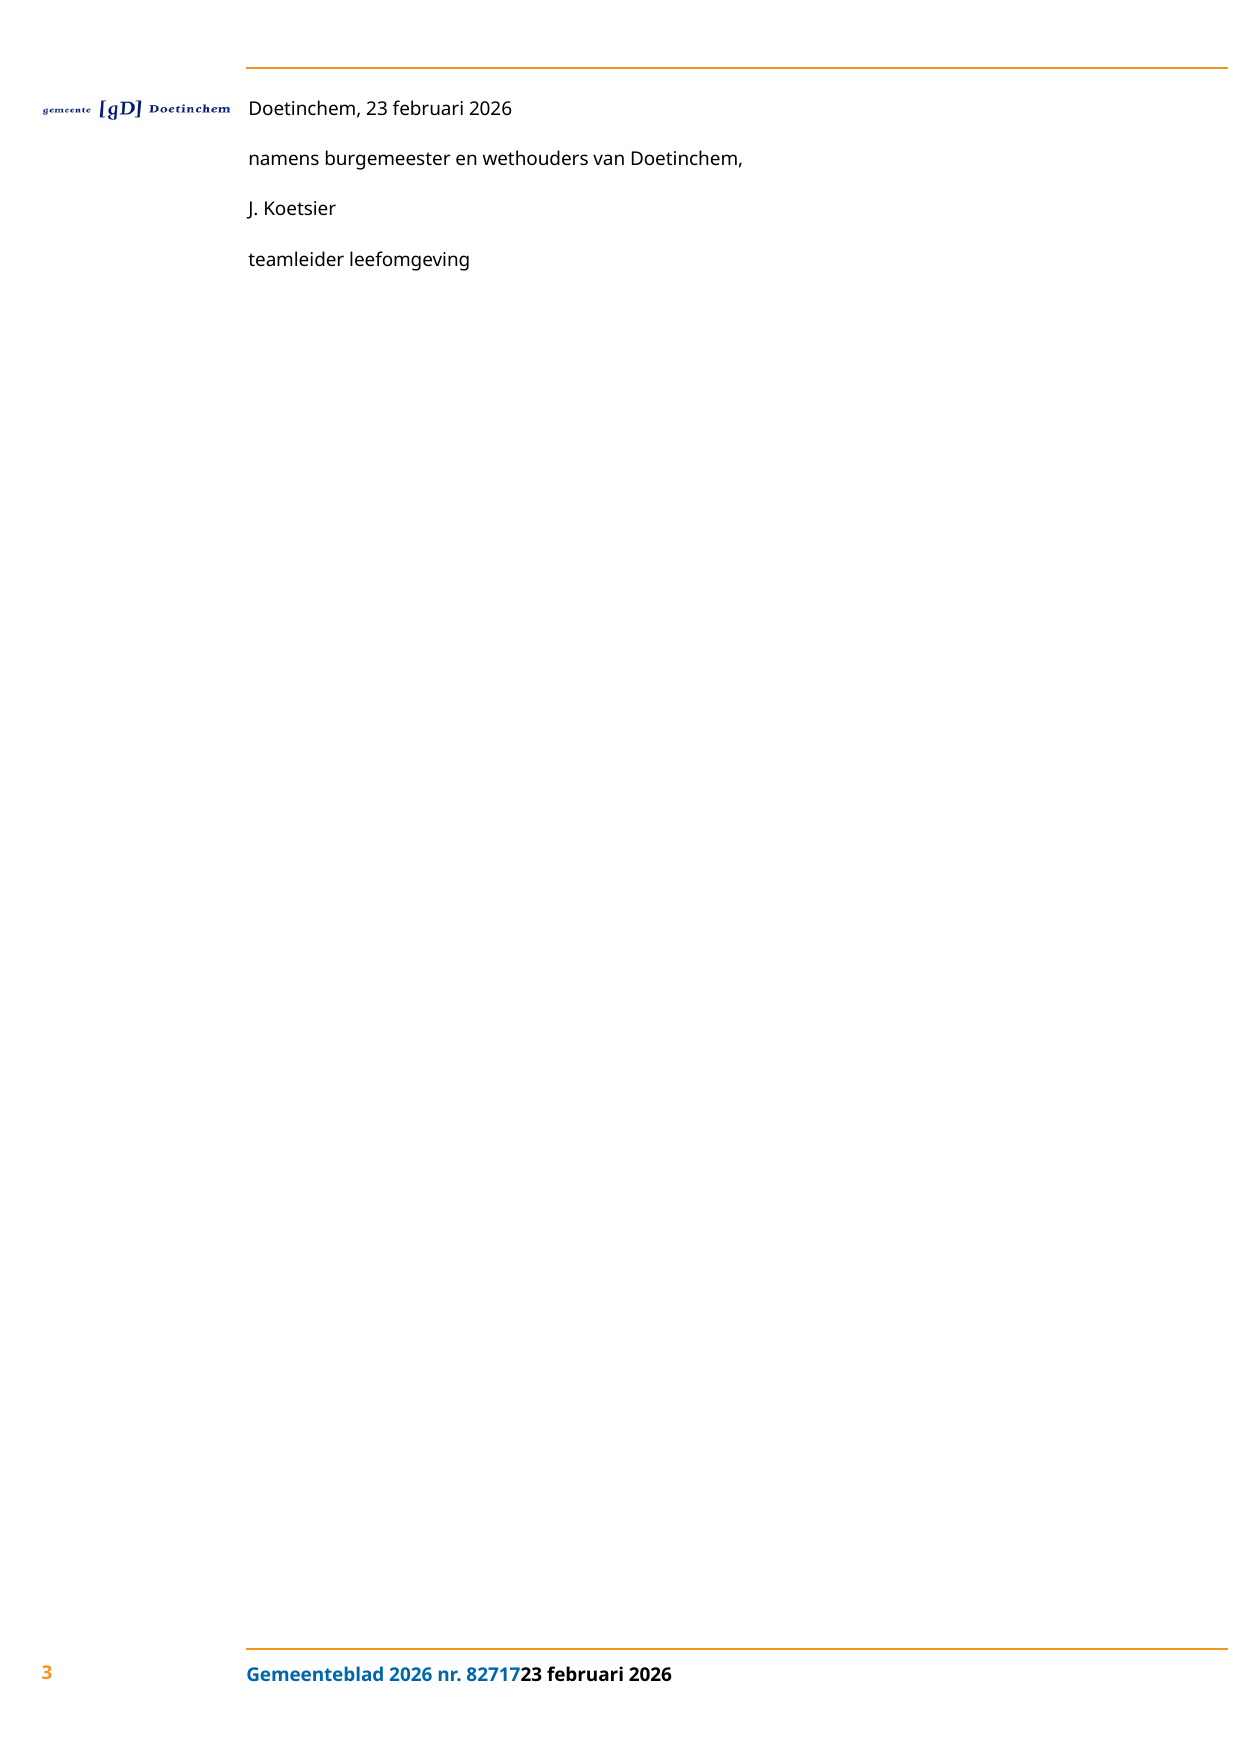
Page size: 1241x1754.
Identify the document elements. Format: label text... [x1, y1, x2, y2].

text J. Koetsier [248, 196, 1152, 221]
text namens burgemeester en wethouders van Doetinchem, [248, 145, 1152, 171]
text teamleider leefomgeving [248, 246, 1152, 272]
text Doetinchem, 23 februari 2026 [248, 95, 1152, 121]
picture [41, 47, 231, 172]
